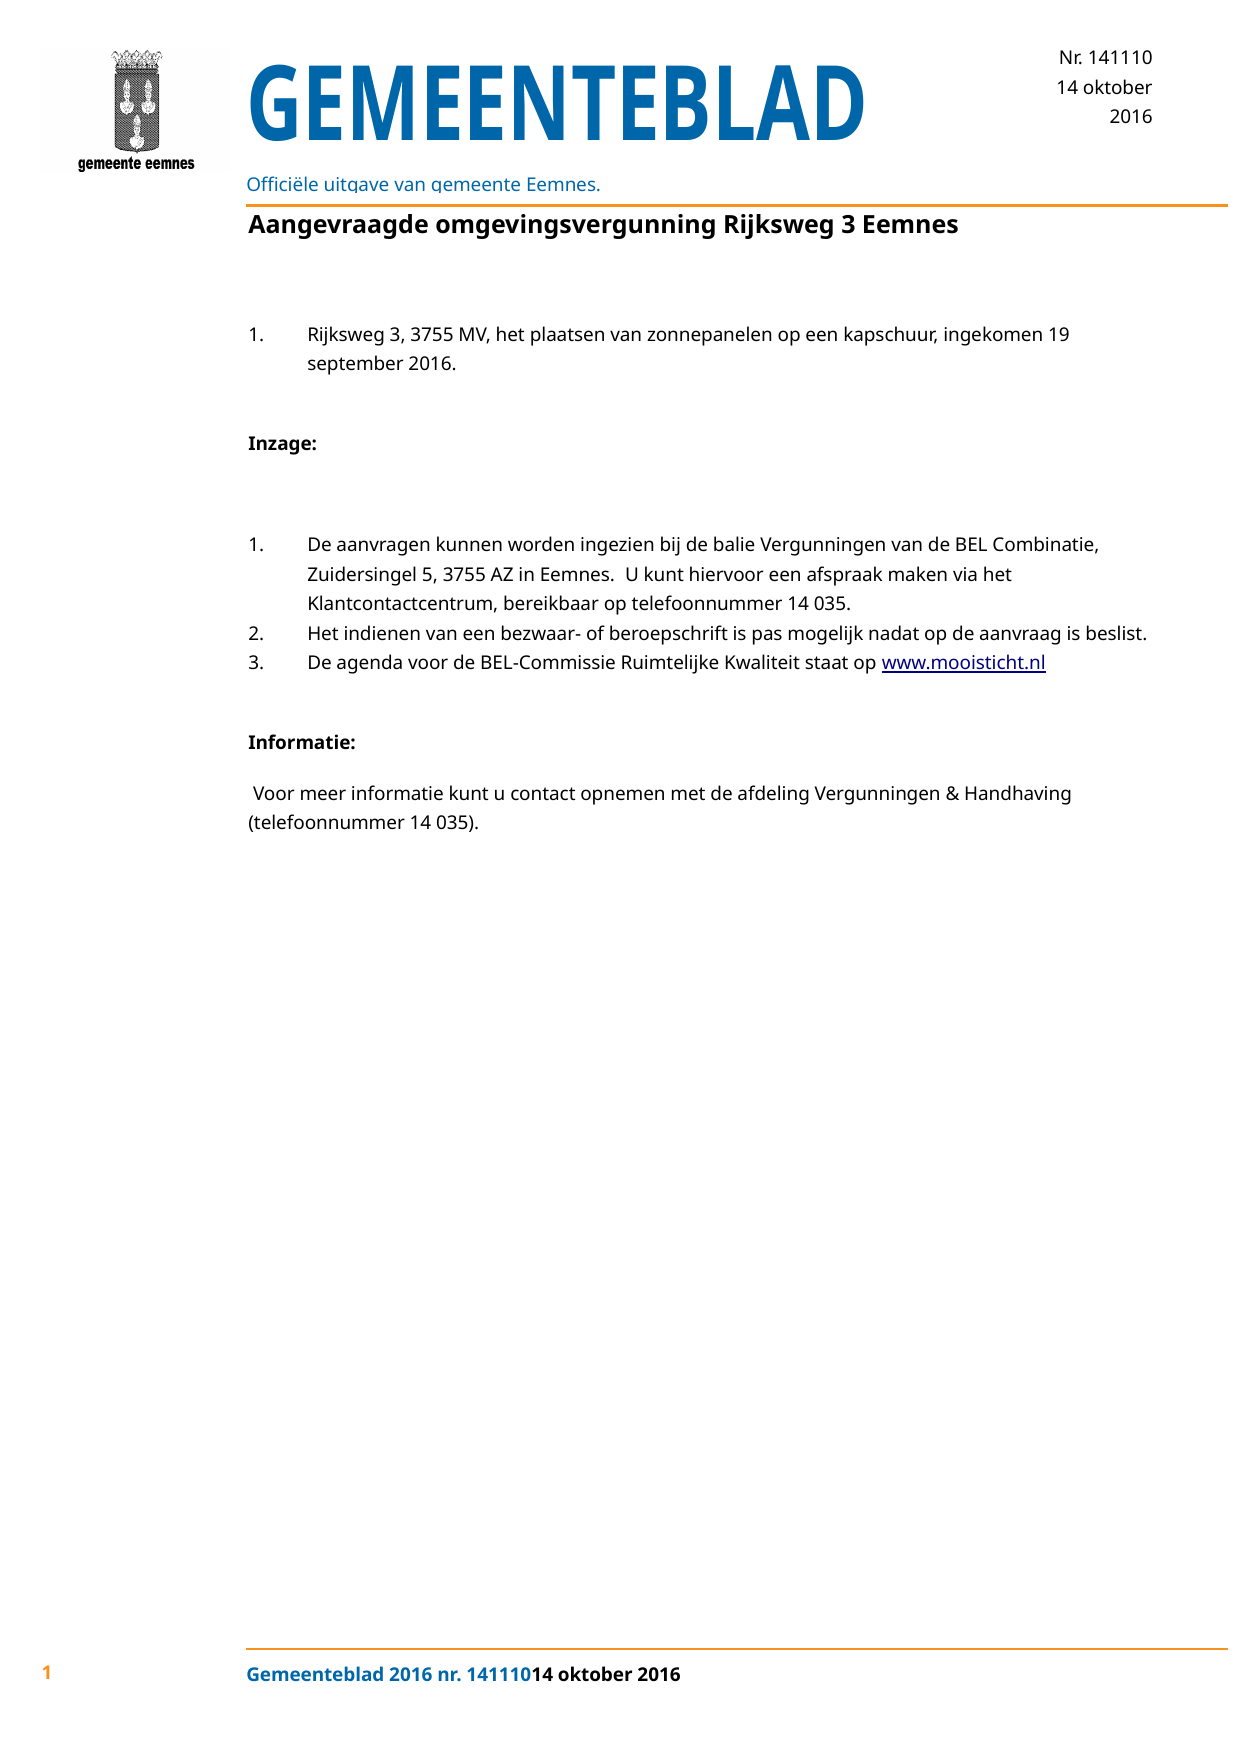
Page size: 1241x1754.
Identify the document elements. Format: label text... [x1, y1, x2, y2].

list Het indienen van een bezwaar- of beroepschrift is pas mogelijk nadat op de aanvraag is beslist. [248, 620, 1152, 646]
text Informatie: [248, 729, 1152, 755]
text Voor meer informatie kunt u contact opnemen met de afdeling Vergunningen & Handhaving (telefoonnummer 14 035). [248, 780, 1152, 835]
text Aangevraagde omgevingsvergunning Rijksweg 3 Eemnes [248, 207, 1152, 241]
list De aanvragen kunnen worden ingezien bij de balie Vergunningen van de BEL Combinatie, Zuidersingel 5, 3755 AZ in Eemnes. U kunt hiervoor een afspraak maken via het Klantcontactcentrum, bereikbaar op telefoonnummer 14 035. [248, 531, 1152, 616]
list Rijksweg 3, 3755 MV, het plaatsen van zonnepanelen op een kapschuur, ingekomen 19 september 2016. [248, 321, 1152, 376]
picture [41, 47, 231, 172]
list De agenda voor de BEL-Commissie Ruimtelijke Kwaliteit staat op www.mooisticht.nl [248, 649, 1152, 675]
text Inzage: [248, 430, 1152, 456]
